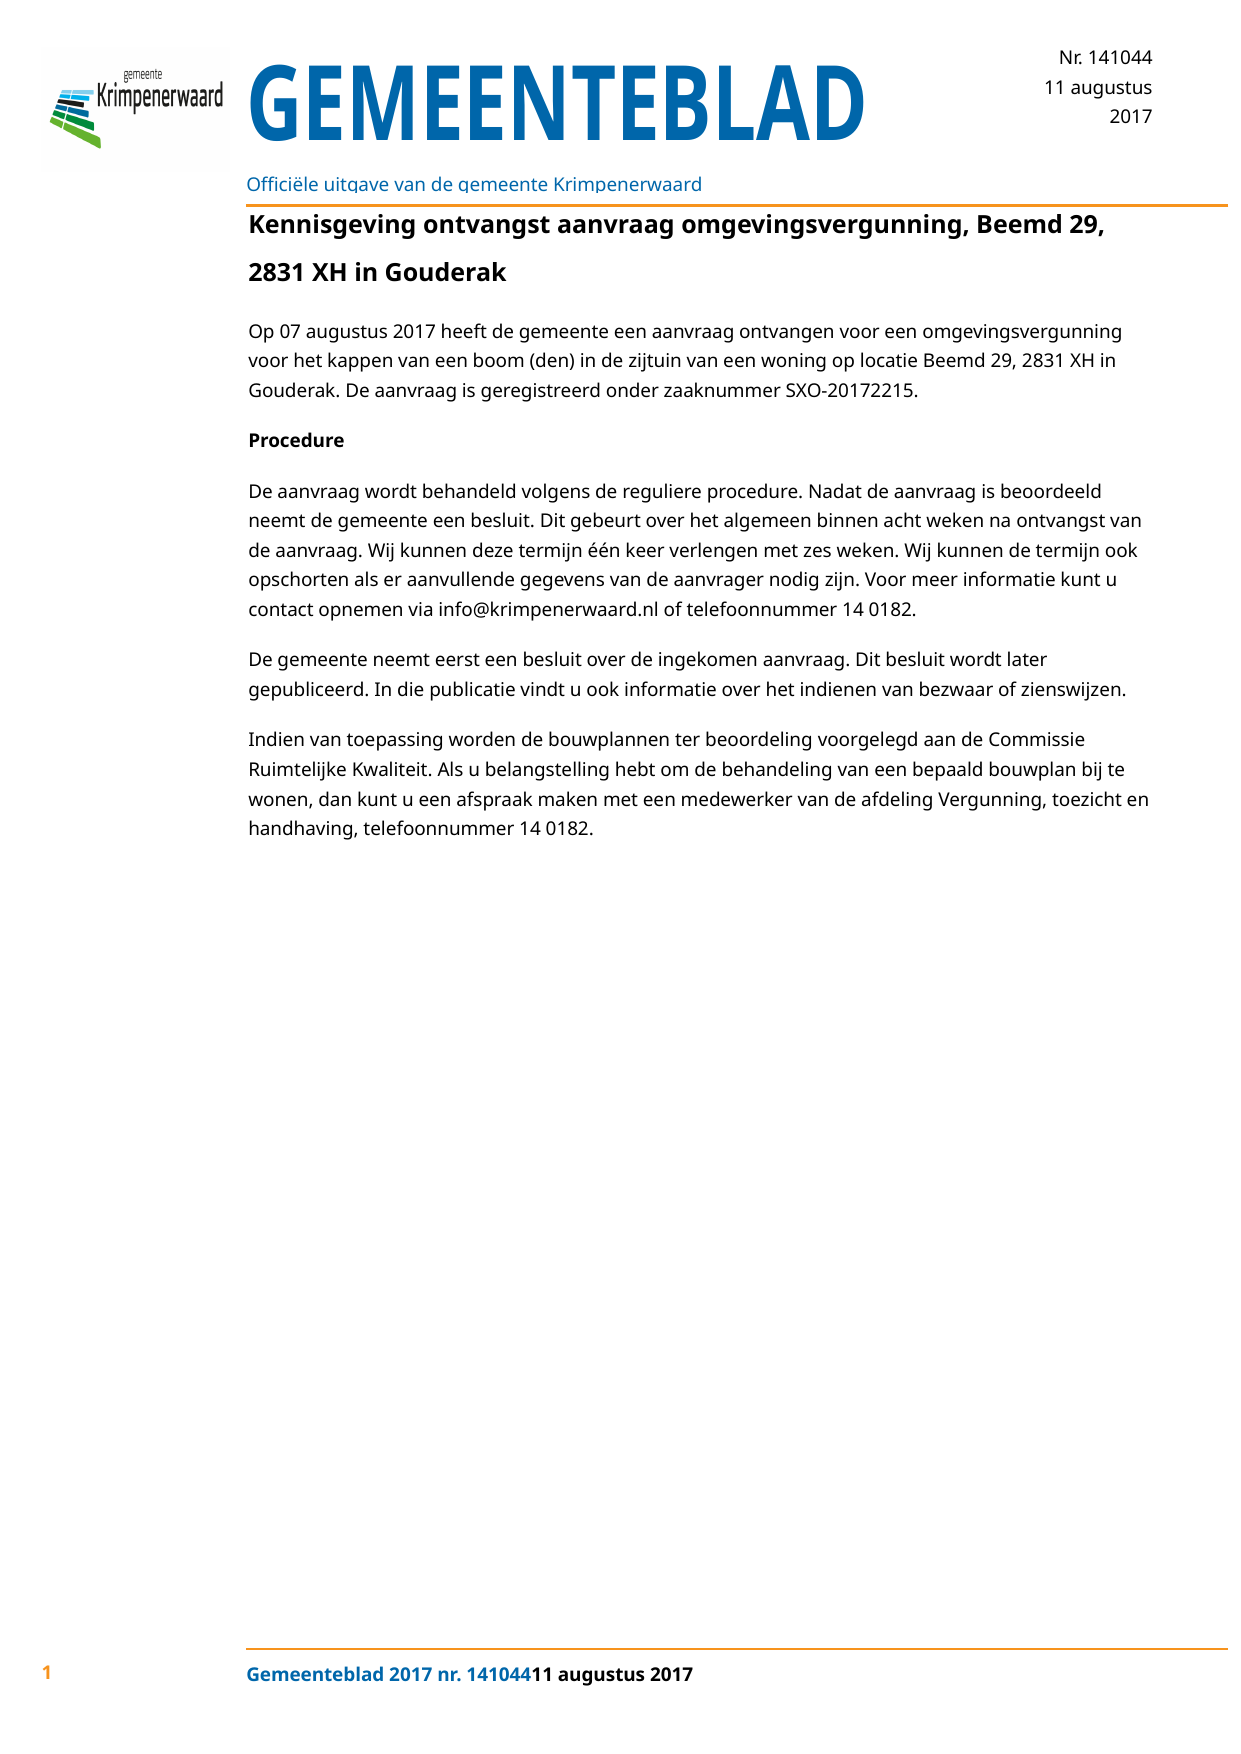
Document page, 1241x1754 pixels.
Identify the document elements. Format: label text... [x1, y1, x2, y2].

text De gemeente neemt eerst een besluit over de ingekomen aanvraag. Dit besluit wordt later gepubliceerd. In die publicatie vindt u ook informatie over het indienen van bezwaar of zienswijzen. [248, 647, 1152, 702]
text Kennisgeving ontvangst aanvraag omgevingsvergunning, Beemd 29, 2831 XH in Gouderak [248, 207, 1152, 288]
text De aanvraag wordt behandeld volgens de reguliere procedure. Nadat de aanvraag is beoordeeld neemt de gemeente een besluit. Dit gebeurt over het algemeen binnen acht weken na ontvangst van de aanvraag. Wij kunnen deze termijn één keer verlengen met zes weken. Wij kunnen de termijn ook opschorten als er aanvullende gegevens van de aanvrager nodig zijn. Voor meer informatie kunt u contact opnemen via info@krimpenerwaard.nl of telefoonnummer 14 0182. [248, 478, 1152, 622]
text Op 07 augustus 2017 heeft de gemeente een aanvraag ontvangen voor een omgevingsvergunning voor het kappen van een boom (den) in de zijtuin van een woning op locatie Beemd 29, 2831 XH in Gouderak. De aanvraag is geregistreerd onder zaaknummer SXO-20172215. [248, 318, 1152, 403]
text Procedure [248, 427, 1152, 453]
picture [41, 47, 231, 172]
text Indien van toepassing worden de bouwplannen ter beoordeling voorgelegd aan de Commissie Ruimtelijke Kwaliteit. Als u belangstelling hebt om de behandeling van een bepaald bouwplan bij te wonen, dan kunt u een afspraak maken met een medewerker van de afdeling Vergunning, toezicht en handhaving, telefoonnummer 14 0182. [248, 727, 1152, 841]
